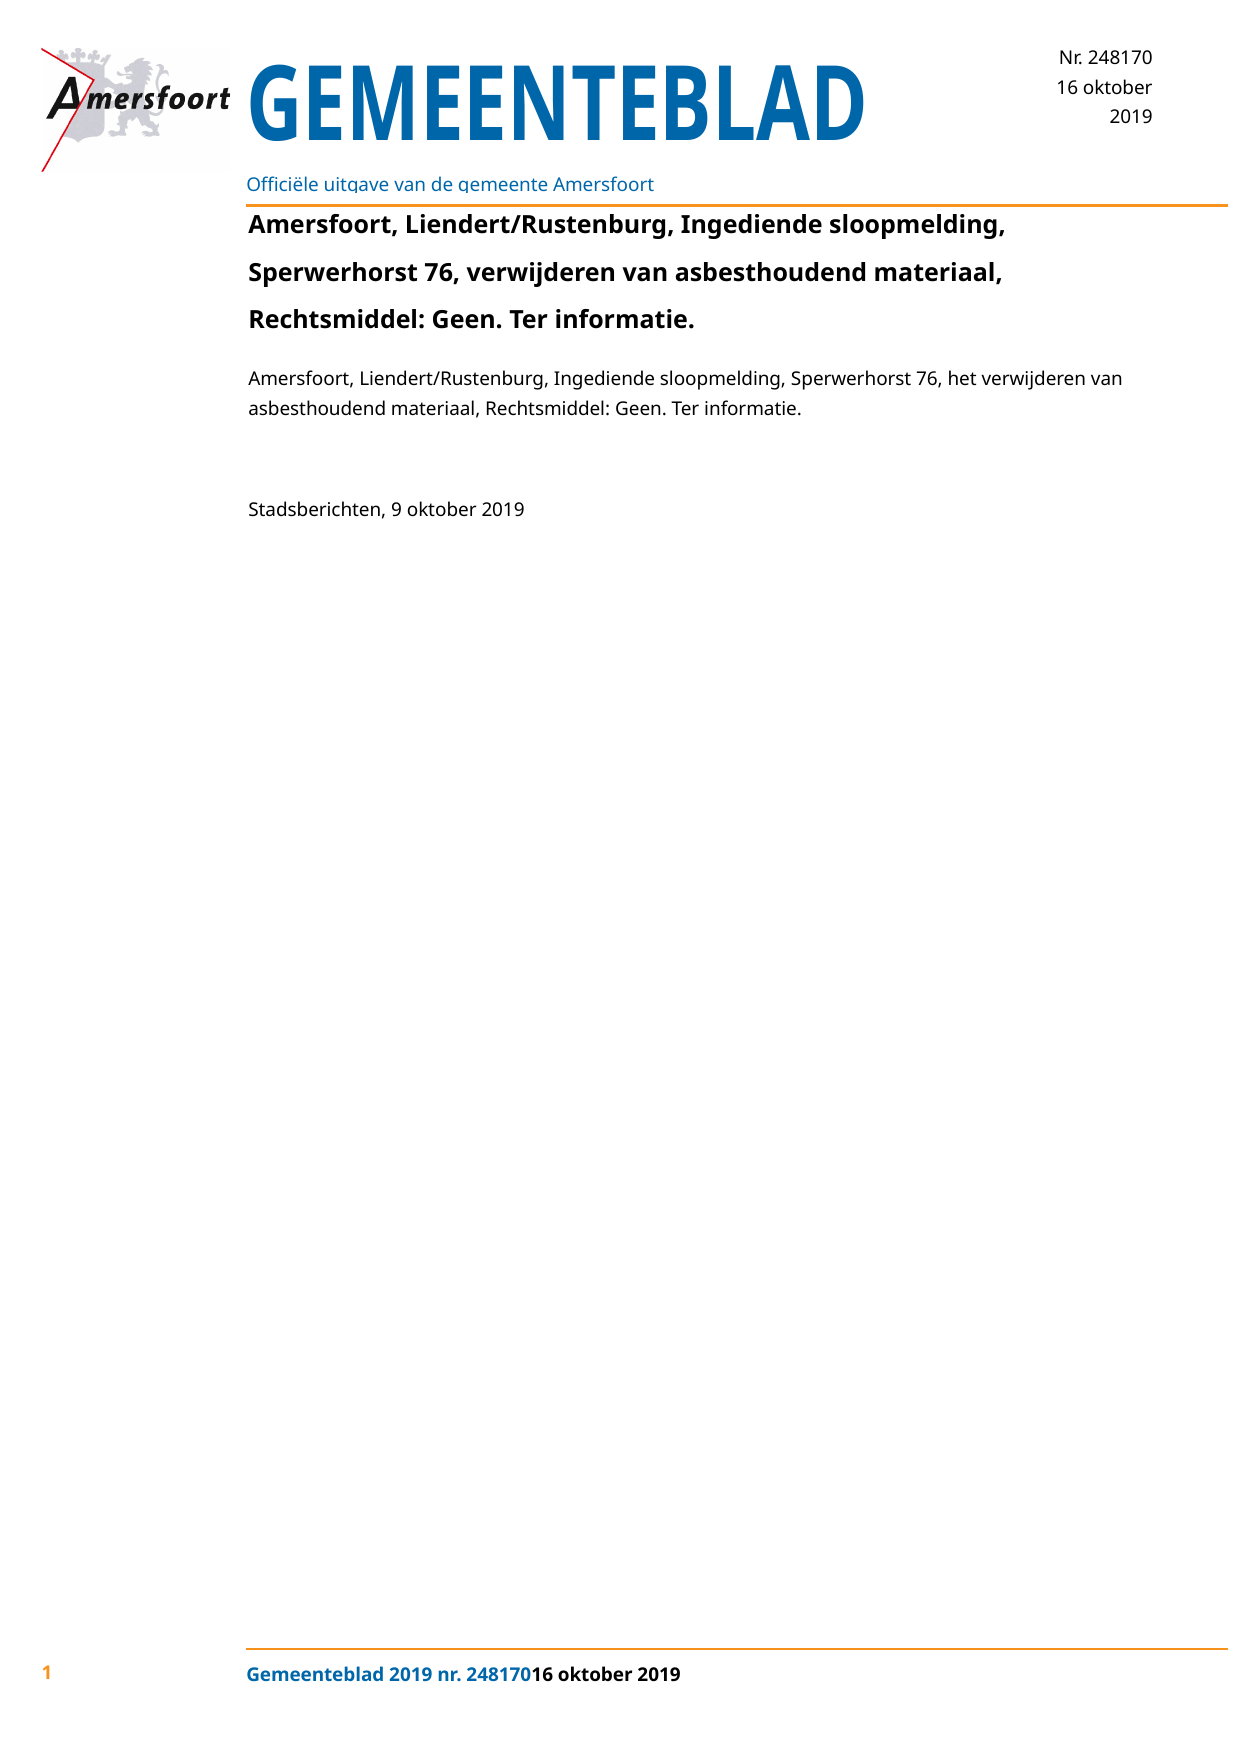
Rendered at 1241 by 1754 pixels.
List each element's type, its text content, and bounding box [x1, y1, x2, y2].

text Amersfoort, Liendert/Rustenburg, Ingediende sloopmelding, Sperwerhorst 76, het verwijderen van asbesthoudend materiaal, Rechtsmiddel: Geen. Ter informatie. [248, 366, 1152, 421]
picture [41, 47, 231, 172]
text Amersfoort, Liendert/Rustenburg, Ingediende sloopmelding, Sperwerhorst 76, verwijderen van asbesthoudend materiaal, Rechtsmiddel: Geen. Ter informatie. [248, 207, 1152, 336]
text Stadsberichten, 9 oktober 2019 [248, 496, 1152, 522]
